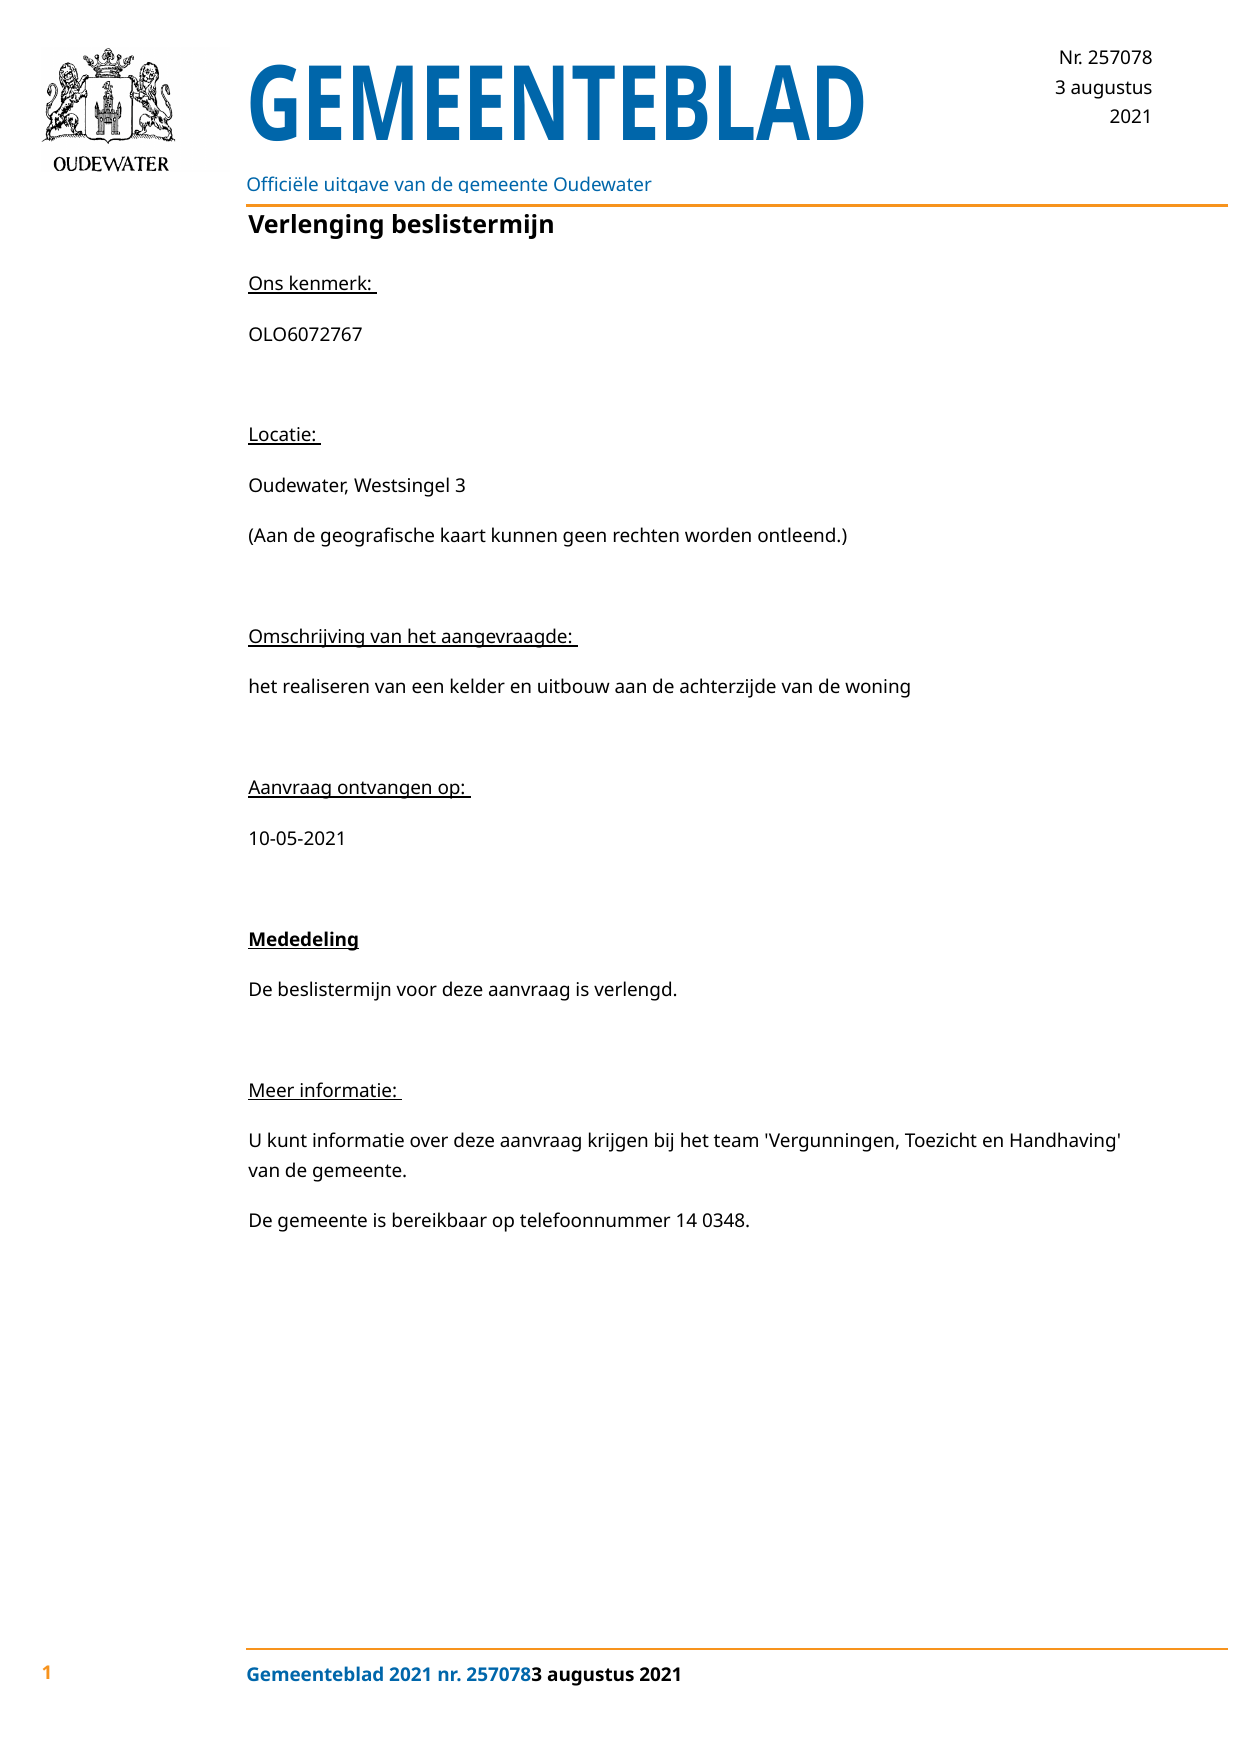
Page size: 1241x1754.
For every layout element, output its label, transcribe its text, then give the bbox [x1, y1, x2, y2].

text Oudewater, Westsingel 3 [248, 472, 1152, 498]
text OLO6072767 [248, 321, 1152, 346]
picture [41, 47, 231, 172]
text U kunt informatie over deze aanvraag krijgen bij het team 'Vergunningen, Toezicht en Handhaving' van de gemeente. [248, 1127, 1152, 1183]
text Omschrijving van het aangevraagde: [248, 623, 1152, 649]
text (Aan de geografische kaart kunnen geen rechten worden ontleend.) [248, 522, 1152, 548]
text Aanvraag ontvangen op: [248, 774, 1152, 800]
text De gemeente is bereikbaar op telefoonnummer 14 0348. [248, 1207, 1152, 1233]
text het realiseren van een kelder en uitbouw aan de achterzijde van de woning [248, 674, 1152, 699]
text Meer informatie: [248, 1077, 1152, 1103]
text 10-05-2021 [248, 825, 1152, 851]
text De beslistermijn voor deze aanvraag is verlengd. [248, 976, 1152, 1002]
text Locatie: [248, 422, 1152, 447]
text Verlenging beslistermijn [248, 207, 1152, 241]
text Mededeling [248, 926, 1152, 951]
text Ons kenmerk: [248, 270, 1152, 296]
